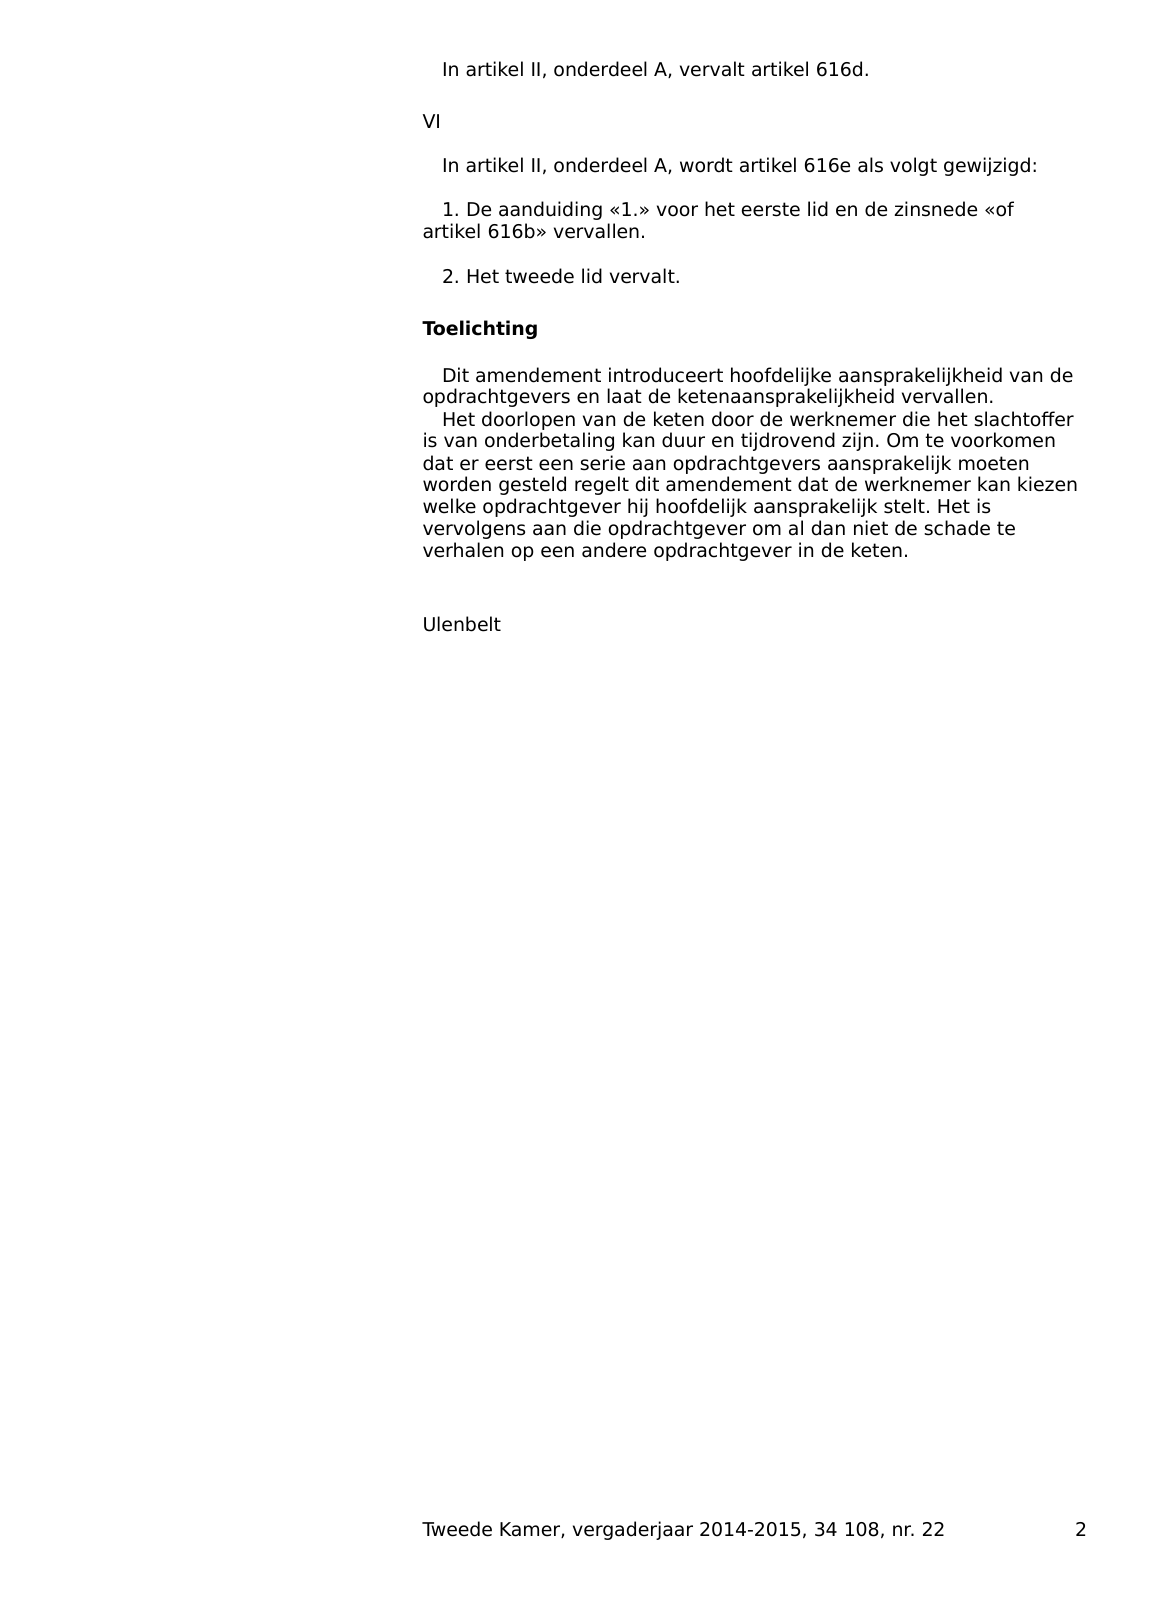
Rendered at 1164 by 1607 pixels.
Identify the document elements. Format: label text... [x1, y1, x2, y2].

text In artikel II, onderdeel A, wordt artikel 616e als volgt gewijzigd: [422, 155, 1087, 177]
text Ulenbelt [422, 592, 1087, 636]
text In artikel II, onderdeel A, vervalt artikel 616d. [422, 59, 1087, 81]
text Dit amendement introduceert hoofdelijke aansprakelijkheid van de opdrachtgevers en laat de ketenaansprakelijkheid vervallen. [422, 364, 1087, 408]
text 2. Het tweede lid vervalt. [422, 266, 1087, 287]
subtitle Toelichting [422, 317, 1087, 339]
subtitle VI [422, 111, 1087, 133]
text 1. De aanduiding «1.» voor het eerste lid en de zinsnede «of artikel 616b» vervallen. [422, 199, 1087, 243]
text Het doorlopen van de keten door de werknemer die het slachtoffer is van onderbetaling kan duur en tijdrovend zijn. Om te voorkomen dat er eerst een serie aan opdrachtgevers aansprakelijk moeten worden gesteld regelt dit amendement dat de werknemer kan kiezen welke opdrachtgever hij hoofdelijk aansprakelijk stelt. Het is vervolgens aan die opdrachtgever om al dan niet de schade te verhalen op een andere opdrachtgever in de keten. [422, 408, 1087, 562]
